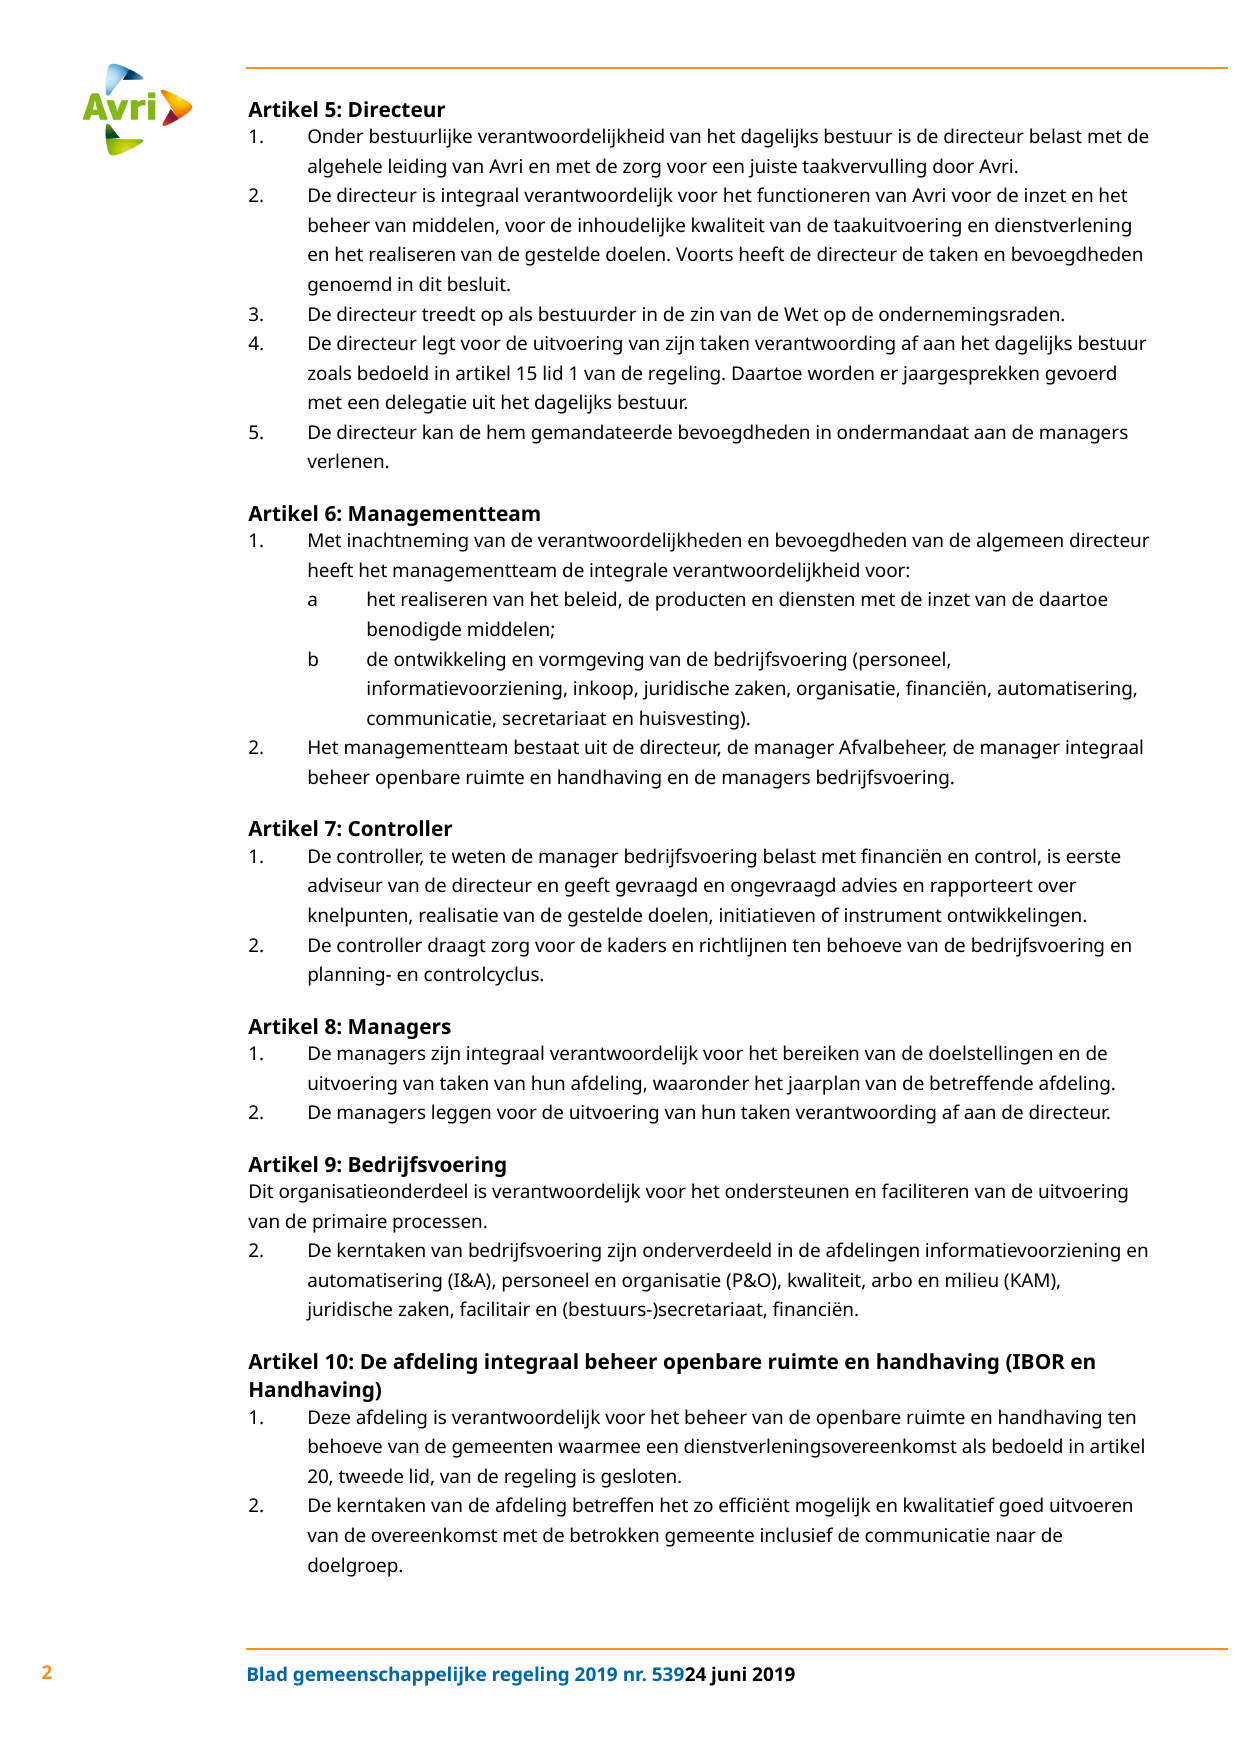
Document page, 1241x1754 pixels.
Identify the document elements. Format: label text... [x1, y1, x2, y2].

list De directeur kan de hem gemandateerde bevoegdheden in ondermandaat aan de managers verlenen. [248, 419, 1152, 474]
list De kerntaken van de afdeling betreffen het zo efficiënt mogelijk en kwalitatief goed uitvoeren van de overeenkomst met de betrokken gemeente inclusief de communicatie naar de doelgroep. [248, 1493, 1152, 1577]
list De directeur legt voor de uitvoering van zijn taken verantwoording af aan het dagelijks bestuur zoals bedoeld in artikel 15 lid 1 van de regeling. Daartoe worden er jaargesprekken gevoerd met een delegatie uit het dagelijks bestuur. [248, 330, 1152, 415]
picture [41, 47, 231, 172]
text Dit organisatieonderdeel is verantwoordelijk voor het ondersteunen en faciliteren van de uitvoering van de primaire processen. [248, 1178, 1152, 1233]
list Het managementteam bestaat uit de directeur, de manager Afvalbeheer, de manager integraal beheer openbare ruimte en handhaving en de managers bedrijfsvoering. [248, 734, 1152, 790]
list Deze afdeling is verantwoordelijk voor het beheer van de openbare ruimte en handhaving ten behoeve van de gemeenten waarmee een dienstverleningsovereenkomst als bedoeld in artikel 20, tweede lid, van de regeling is gesloten. [248, 1404, 1152, 1489]
text Artikel 9: Bedrijfsvoering [248, 1150, 1152, 1178]
list De controller draagt zorg voor de kaders en richtlijnen ten behoeve van de bedrijfsvoering en planning- en controlcyclus. [248, 932, 1152, 987]
list De directeur treedt op als bestuurder in de zin van de Wet op de ondernemingsraden. [248, 301, 1152, 326]
list De directeur is integraal verantwoordelijk voor het functioneren van Avri voor de inzet en het beheer van middelen, voor de inhoudelijke kwaliteit van de taakuitvoering en dienstverlening en het realiseren van de gestelde doelen. Voorts heeft de directeur de taken en bevoegdheden genoemd in dit besluit. [248, 182, 1152, 297]
list De kerntaken van bedrijfsvoering zijn onderverdeeld in de afdelingen informatievoorziening en automatisering (I&A), personeel en organisatie (P&O), kwaliteit, arbo en milieu (KAM), juridische zaken, facilitair en (bestuurs-)secretariaat, financiën. [248, 1237, 1152, 1322]
list De managers zijn integraal verantwoordelijk voor het bereiken van de doelstellingen en de uitvoering van taken van hun afdeling, waaronder het jaarplan van de betreffende afdeling. [248, 1040, 1152, 1096]
list De controller, te weten de manager bedrijfsvoering belast met financiën en control, is eerste adviseur van de directeur en geeft gevraagd en ongevraagd advies en rapporteert over knelpunten, realisatie van de gestelde doelen, initiatieven of instrument ontwikkelingen. [248, 843, 1152, 928]
list de ontwikkeling en vormgeving van de bedrijfsvoering (personeel, informatievoorziening, inkoop, juridische zaken, organisatie, financiën, automatisering, communicatie, secretariaat en huisvesting). [307, 646, 1152, 731]
list Onder bestuurlijke verantwoordelijkheid van het dagelijks bestuur is de directeur belast met de algehele leiding van Avri en met de zorg voor een juiste taakvervulling door Avri. [248, 123, 1152, 178]
text Artikel 10: De afdeling integraal beheer openbare ruimte en handhaving (IBOR en Handhaving) [248, 1347, 1152, 1404]
text Artikel 6: Managementteam [248, 499, 1152, 527]
list het realiseren van het beleid, de producten en diensten met de inzet van de daartoe benodigde middelen; [307, 587, 1152, 642]
text Artikel 5: Directeur [248, 95, 1152, 123]
text Artikel 8: Managers [248, 1012, 1152, 1040]
list De managers leggen voor de uitvoering van hun taken verantwoording af aan de directeur. [248, 1099, 1152, 1125]
list Met inachtneming van de verantwoordelijkheden en bevoegdheden van de algemeen directeur heeft het managementteam de integrale verantwoordelijkheid voor: [248, 527, 1152, 583]
text Artikel 7: Controller [248, 814, 1152, 843]
